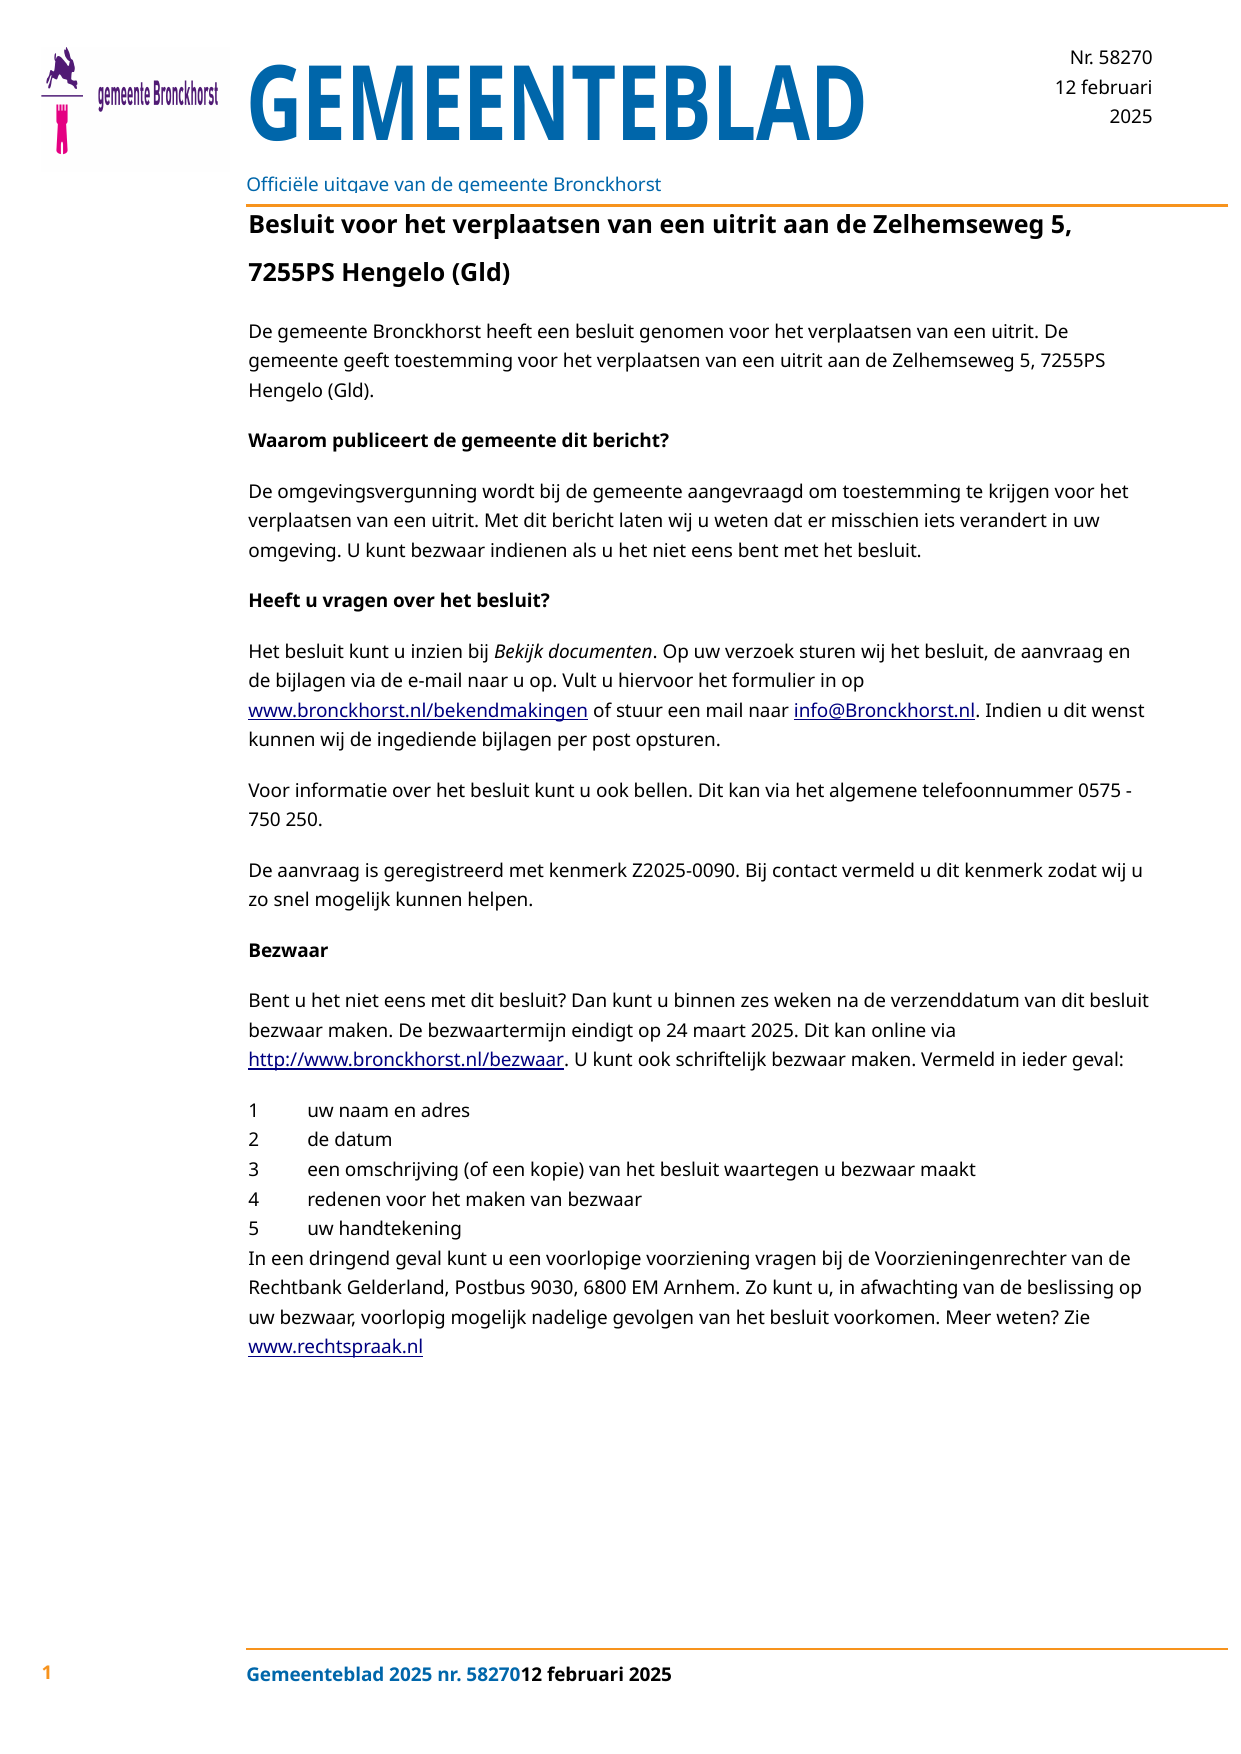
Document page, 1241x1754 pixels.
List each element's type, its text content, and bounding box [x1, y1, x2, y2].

list redenen voor het maken van bezwaar [248, 1186, 1152, 1212]
list uw handtekening [248, 1215, 1152, 1241]
text De aanvraag is geregistreerd met kenmerk Z2025-0090. Bij contact vermeld u dit kenmerk zodat wij u zo snel mogelijk kunnen helpen. [248, 857, 1152, 912]
text Het besluit kunt u inzien bij Bekijk documenten. Op uw verzoek sturen wij het besluit, de aanvraag en de bijlagen via de e-mail naar u op. Vult u hiervoor het formulier in op www.bronckhorst.nl/bekendmakingen of stuur een mail naar info@Bronckhorst.nl. Indien u dit wenst kunnen wij de ingediende bijlagen per post opsturen. [248, 638, 1152, 752]
text Besluit voor het verplaatsen van een uitrit aan de Zelhemseweg 5, 7255PS Hengelo (Gld) [248, 207, 1152, 288]
text Heeft u vragen over het besluit? [248, 587, 1152, 613]
text Bezwaar [248, 937, 1152, 963]
text De gemeente Bronckhorst heeft een besluit genomen voor het verplaatsen van een uitrit. De gemeente geeft toestemming voor het verplaatsen van een uitrit aan de Zelhemseweg 5, 7255PS Hengelo (Gld). [248, 318, 1152, 403]
list een omschrijving (of een kopie) van het besluit waartegen u bezwaar maakt [248, 1156, 1152, 1182]
text De omgevingsvergunning wordt bij de gemeente aangevraagd om toestemming te krijgen voor het verplaatsen van een uitrit. Met dit bericht laten wij u weten dat er misschien iets verandert in uw omgeving. U kunt bezwaar indienen als u het niet eens bent met het besluit. [248, 478, 1152, 563]
picture [41, 47, 231, 172]
text In een dringend geval kunt u een voorlopige voorziening vragen bij de Voorzieningenrechter van de Rechtbank Gelderland, Postbus 9030, 6800 EM Arnhem. Zo kunt u, in afwachting van de beslissing op uw bezwaar, voorlopig mogelijk nadelige gevolgen van het besluit voorkomen. Meer weten? Zie www.rechtspraak.nl [248, 1245, 1152, 1359]
list uw naam en adres [248, 1097, 1152, 1123]
text Bent u het niet eens met dit besluit? Dan kunt u binnen zes weken na de verzenddatum van dit besluit bezwaar maken. De bezwaartermijn eindigt op 24 maart 2025. Dit kan online via http://www.bronckhorst.nl/bezwaar. U kunt ook schriftelijk bezwaar maken. Vermeld in ieder geval: [248, 987, 1152, 1072]
text Voor informatie over het besluit kunt u ook bellen. Dit kan via het algemene telefoonnummer 0575 - 750 250. [248, 777, 1152, 832]
list de datum [248, 1127, 1152, 1152]
text Waarom publiceert de gemeente dit bericht? [248, 427, 1152, 453]
